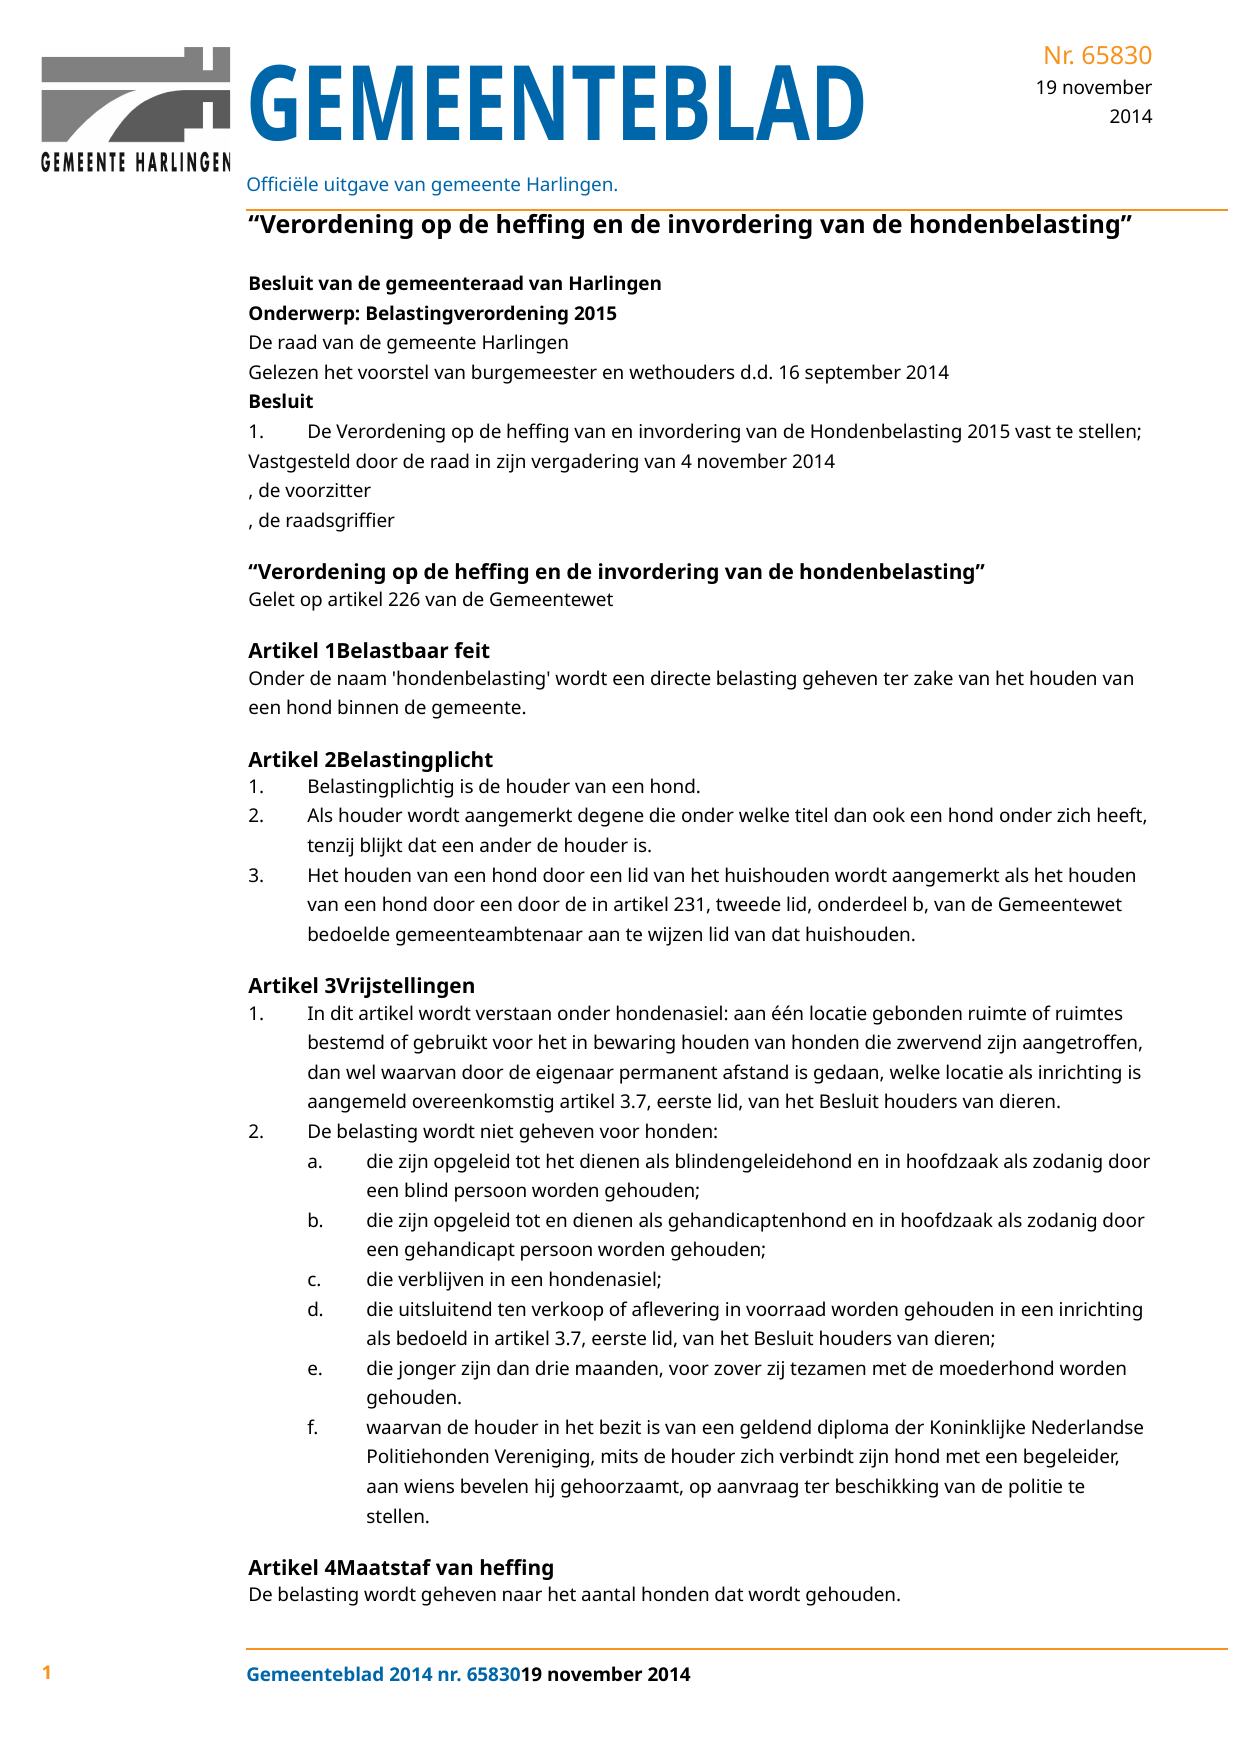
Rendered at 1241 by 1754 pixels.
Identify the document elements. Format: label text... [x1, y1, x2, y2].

text Besluit van de gemeenteraad van Harlingen [248, 270, 1152, 296]
text , de raadsgriffier [248, 507, 1152, 533]
list Belastingplichtig is de houder van een hond. [248, 773, 1152, 799]
list De Verordening op de heffing van en invordering van de Hondenbelasting 2015 vast te stellen; [248, 418, 1152, 444]
text De belasting wordt geheven naar het aantal honden dat wordt gehouden. [248, 1582, 1152, 1607]
list die uitsluitend ten verkoop of aflevering in voorraad worden gehouden in een inrichting als bedoeld in artikel 3.7, eerste lid, van het Besluit houders van dieren; [307, 1296, 1152, 1351]
text Artikel 1Belastbaar feit [248, 636, 1152, 665]
text Onderwerp: Belastingverordening 2015 [248, 300, 1152, 326]
text Besluit [248, 389, 1152, 414]
text Artikel 4Maatstaf van heffing [248, 1553, 1152, 1582]
list In dit artikel wordt verstaan onder hondenasiel: aan één locatie gebonden ruimte of ruimtes bestemd of gebruikt voor het in bewaring houden van honden die zwervend zijn aangetroffen, dan wel waarvan door de eigenaar permanent afstand is gedaan, welke locatie als inrichting is aangemeld overeenkomstig artikel 3.7, eerste lid, van het Besluit houders van dieren. [248, 1000, 1152, 1114]
list die verblijven in een hondenasiel; [307, 1266, 1152, 1292]
text “Verordening op de heffing en de invordering van de hondenbelasting” [248, 211, 1152, 241]
list die zijn opgeleid tot het dienen als blindengeleidehond en in hoofdzaak als zodanig door een blind persoon worden gehouden; [307, 1148, 1152, 1203]
list die jonger zijn dan drie maanden, voor zover zij tezamen met de moederhond worden gehouden. [307, 1355, 1152, 1410]
list Het houden van een hond door een lid van het huishouden wordt aangemerkt als het houden van een hond door een door de in artikel 231, tweede lid, onderdeel b, van de Gemeentewet bedoelde gemeenteambtenaar aan te wijzen lid van dat huishouden. [248, 862, 1152, 947]
text Gelet op artikel 226 van de Gemeentewet [248, 586, 1152, 612]
text Artikel 3Vrijstellingen [248, 971, 1152, 1000]
text Onder de naam 'hondenbelasting' wordt een directe belasting geheven ter zake van het houden van een hond binnen de gemeente. [248, 665, 1152, 720]
text Gelezen het voorstel van burgemeester en wethouders d.d. 16 september 2014 [248, 359, 1152, 385]
list waarvan de houder in het bezit is van een geldend diploma der Koninklijke Nederlandse Politiehonden Vereniging, mits de houder zich verbindt zijn hond met een begeleider, aan wiens bevelen hij gehoorzaamt, op aanvraag ter beschikking van de politie te stellen. [307, 1414, 1152, 1528]
list De belasting wordt niet geheven voor honden: [248, 1118, 1152, 1144]
list die zijn opgeleid tot en dienen als gehandicaptenhond en in hoofdzaak als zodanig door een gehandicapt persoon worden gehouden; [307, 1207, 1152, 1262]
text “Verordening op de heffing en de invordering van de hondenbelasting” [248, 557, 1152, 586]
text , de voorzitter [248, 477, 1152, 503]
list Als houder wordt aangemerkt degene die onder welke titel dan ook een hond onder zich heeft, tenzij blijkt dat een ander de houder is. [248, 803, 1152, 858]
text Artikel 2Belastingplicht [248, 745, 1152, 773]
text Vastgesteld door de raad in zijn vergadering van 4 november 2014 [248, 448, 1152, 473]
picture [41, 47, 231, 172]
text De raad van de gemeente Harlingen [248, 329, 1152, 355]
